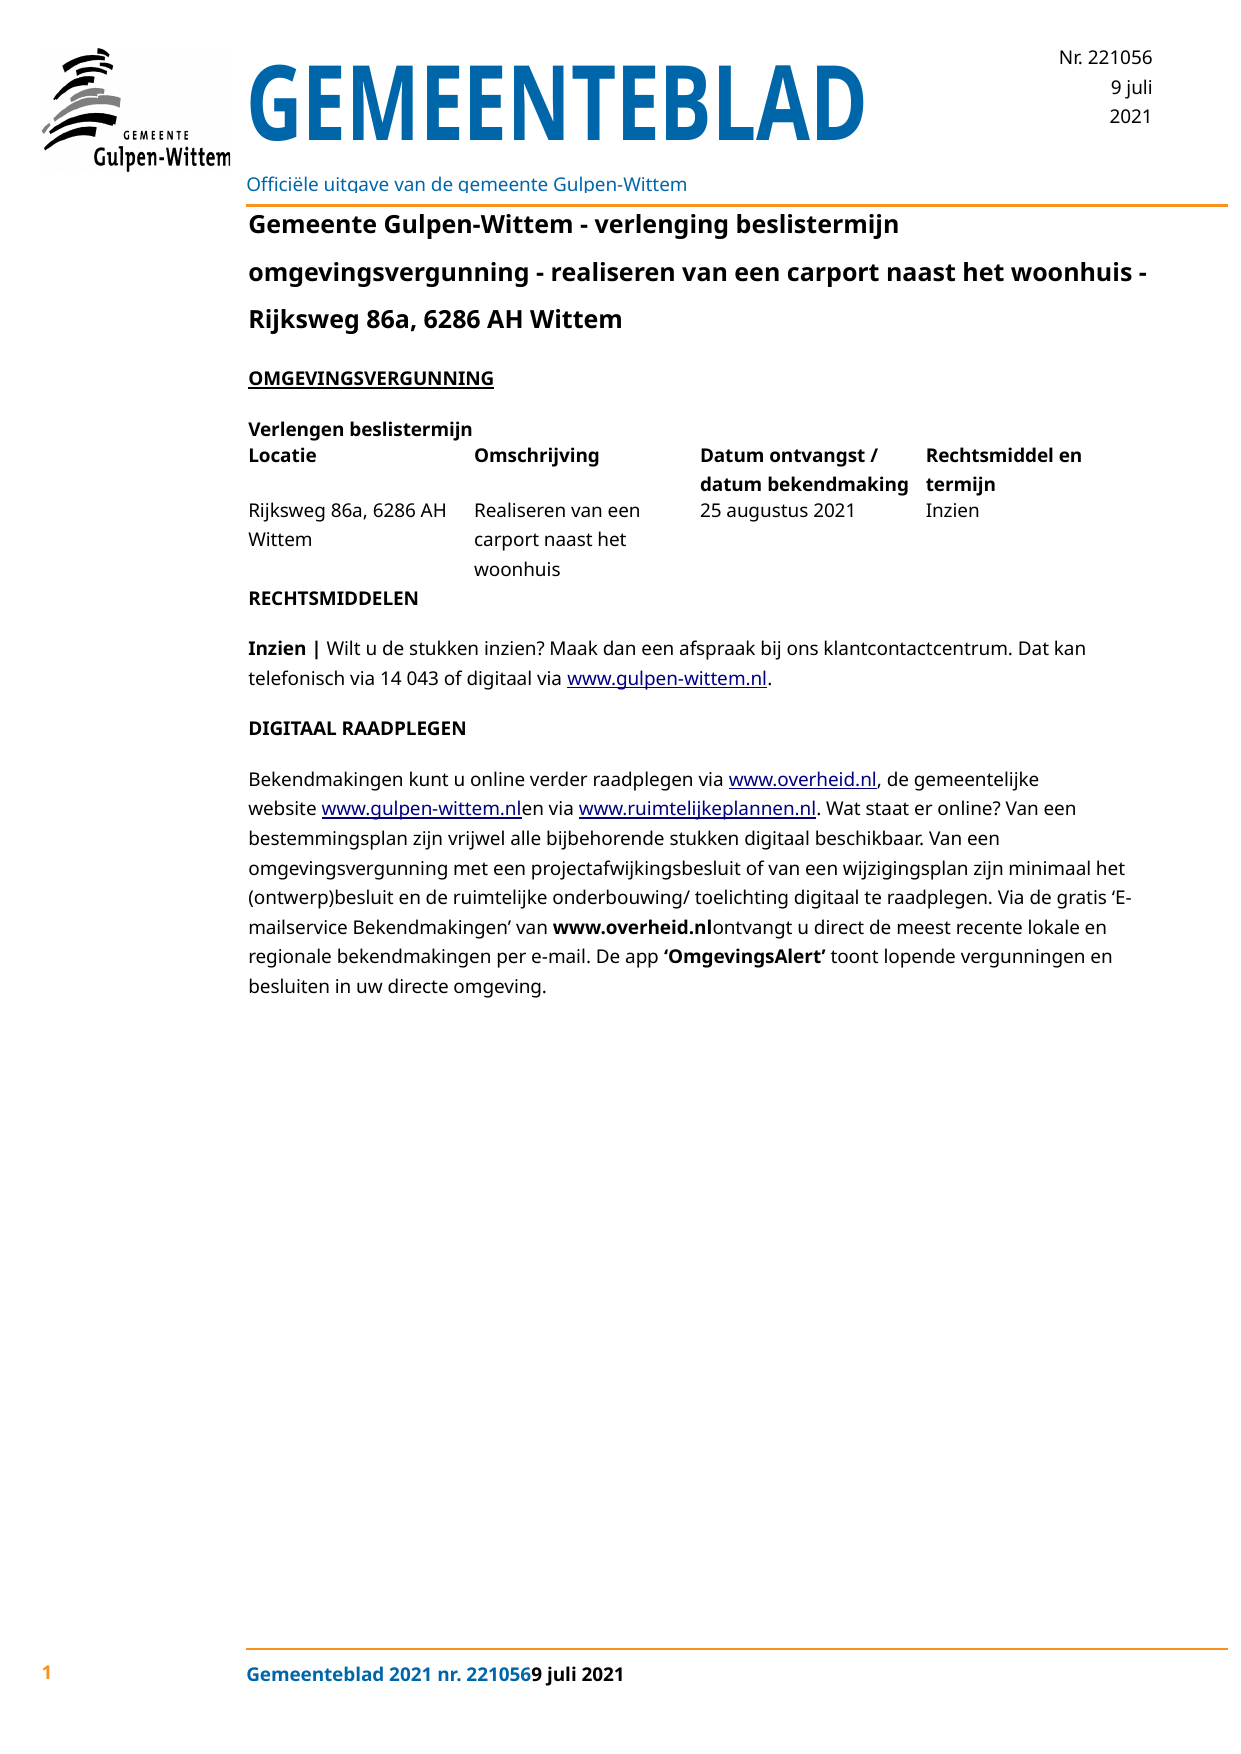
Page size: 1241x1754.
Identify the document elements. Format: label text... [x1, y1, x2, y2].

table_cell Inzien [926, 497, 1152, 582]
text Bekendmakingen kunt u online verder raadplegen via www.overheid.nl, de gemeentelijke website www.gulpen-wittem.nlen via www.ruimtelijkeplannen.nl. Wat staat er online? Van een bestemmingsplan zijn vrijwel alle bijbehorende stukken digitaal beschikbaar. Van een omgevingsvergunning met een projectafwijkingsbesluit of van een wijzigingsplan zijn minimaal het (ontwerp)besluit en de ruimtelijke onderbouwing/ toelichting digitaal te raadplegen. Via de gratis ‘E-mailservice Bekendmakingen’ van www.overheid.nlontvangt u direct de meest recente lokale en regionale bekendmakingen per e-mail. De app ‘OmgevingsAlert’ toont lopende vergunningen en besluiten in uw directe omgeving. [248, 766, 1152, 999]
table_cell 25 augustus 2021 [700, 497, 926, 582]
text RECHTSMIDDELEN [248, 585, 1152, 611]
text OMGEVINGSVERGUNNING [248, 366, 1152, 391]
picture [41, 47, 231, 172]
text DIGITAAL RAADPLEGEN [248, 716, 1152, 741]
table_cell Rijksweg 86a, 6286 AH Wittem [248, 497, 474, 582]
text Inzien | Wilt u de stukken inzien? Maak dan een afspraak bij ons klantcontactcentrum. Dat kan telefonisch via 14 043 of digitaal via www.gulpen-wittem.nl. [248, 636, 1152, 691]
table_cell Locatie [248, 442, 474, 497]
table_header Verlengen beslistermijn [248, 416, 1152, 442]
text Gemeente Gulpen-Wittem - verlenging beslistermijn omgevingsvergunning - realiseren van een carport naast het woonhuis - Rijksweg 86a, 6286 AH Wittem [248, 207, 1152, 336]
table_cell Realiseren van een carport naast het woonhuis [474, 497, 700, 582]
table_cell Omschrijving [474, 442, 700, 497]
table_cell Rechtsmiddel en termijn [926, 442, 1152, 497]
table_cell Datum ontvangst / datum bekendmaking [700, 442, 926, 497]
